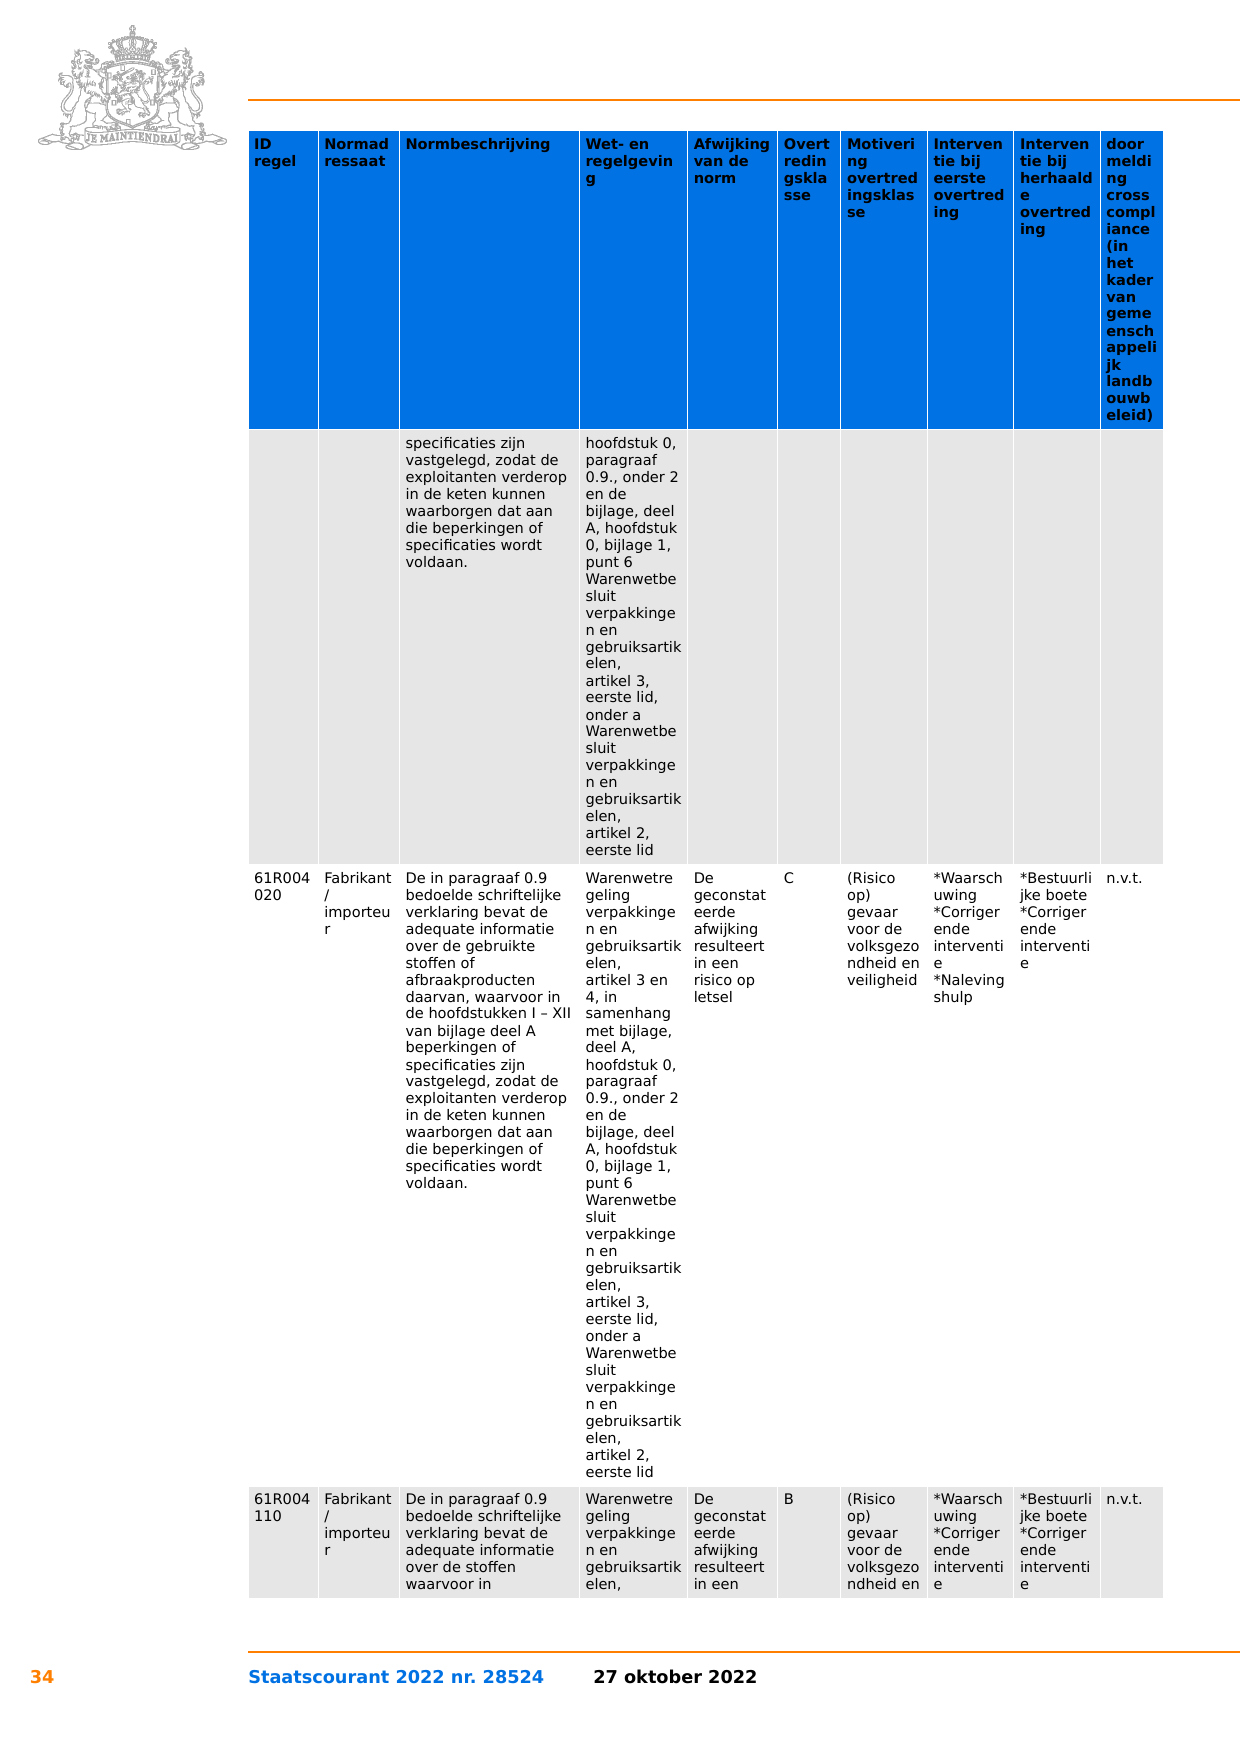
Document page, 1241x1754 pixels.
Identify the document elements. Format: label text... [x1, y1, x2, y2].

table_cell 61R004020 [249, 865, 318, 1486]
table_cell [778, 430, 840, 864]
table_cell [1101, 430, 1163, 864]
table_cell 61R004110 [249, 1487, 318, 1598]
table_cell Fabrikant / importeur [319, 1487, 399, 1598]
table_cell Fabrikant / importeur [319, 865, 399, 1486]
table_cell B [778, 1487, 840, 1598]
table_cell [841, 430, 927, 864]
table_cell [249, 430, 318, 864]
table_cell hoofdstuk 0, paragraaf 0.9., onder 2 en de bijlage, deel A, hoofdstuk 0, bijlage 1, punt 6 Warenwetbesluit verpakkingen en gebruiksartikelen, artikel 3, eerste lid, onder a Warenwetbesluit verpakkingen en gebruiksartikelen, artikel 2, eerste lid [580, 430, 687, 864]
table_cell C [778, 865, 840, 1486]
table_cell n.v.t. [1101, 1487, 1163, 1598]
table_cell specificaties zijn vastgelegd, zodat de exploitanten verderop in de keten kunnen waarborgen dat aan die beperkingen of specificaties wordt voldaan. [400, 430, 579, 864]
table_cell *Bestuurlijke boete *Corrigerende interventie [1014, 1487, 1100, 1598]
table_header Interventie bij eerste overtreding [928, 131, 1013, 429]
table_header Overtredingsklasse [778, 131, 840, 429]
table_header doormelding cross compliance (in het kader van gemeenschappelijk landbouwbeleid) [1101, 131, 1163, 429]
table_cell n.v.t. [1101, 865, 1163, 1486]
table_cell *Waarschuwing *Corrigerende interventie *Nalevingshulp [928, 865, 1013, 1486]
table_cell De in paragraaf 0.9 bedoelde schriftelijke verklaring bevat de adequate informatie over de stoffen waarvoor in [400, 1487, 579, 1598]
table_cell [928, 430, 1013, 864]
table_cell De geconstateerde afwijking resulteert in een [688, 1487, 777, 1598]
table_cell *Waarschuwing *Corrigerende interventie [928, 1487, 1013, 1598]
table_header Normadressaat [319, 131, 399, 429]
table_cell (Risico op) gevaar voor de volksgezondheid en veiligheid [841, 865, 927, 1486]
table_cell De geconstateerde afwijking resulteert in een risico op letsel [688, 865, 777, 1486]
table_cell [319, 430, 399, 864]
table_cell Warenwetregeling verpakkingen en gebruiksartikelen, [580, 1487, 687, 1598]
table_header Afwijking van de norm [688, 131, 777, 429]
table_header Normbeschrijving [400, 131, 579, 429]
table_cell De in paragraaf 0.9 bedoelde schriftelijke verklaring bevat de adequate informatie over de gebruikte stoffen of afbraakproducten daarvan, waarvoor in de hoofdstukken I – XII van bijlage deel A beperkingen of specificaties zijn vastgelegd, zodat de exploitanten verderop in de keten kunnen waarborgen dat aan die beperkingen of specificaties wordt voldaan. [400, 865, 579, 1486]
table_header Interventie bij herhaalde overtreding [1014, 131, 1100, 429]
table_header Motivering overtredingsklasse [841, 131, 927, 429]
table_header ID regel [249, 131, 318, 429]
table_header Wet- en regelgeving [580, 131, 687, 429]
table_cell [688, 430, 777, 864]
table_cell [1014, 430, 1100, 864]
table_cell Warenwetregeling verpakkingen en gebruiksartikelen, artikel 3 en 4, in samenhang met bijlage, deel A, hoofdstuk 0, paragraaf 0.9., onder 2 en de bijlage, deel A, hoofdstuk 0, bijlage 1, punt 6 Warenwetbesluit verpakkingen en gebruiksartikelen, artikel 3, eerste lid, onder a Warenwetbesluit verpakkingen en gebruiksartikelen, artikel 2, eerste lid [580, 865, 687, 1486]
picture [38, 25, 227, 150]
table_cell (Risico op) gevaar voor de volksgezondheid en [841, 1487, 927, 1598]
table_cell *Bestuurlijke boete *Corrigerende interventie [1014, 865, 1100, 1486]
